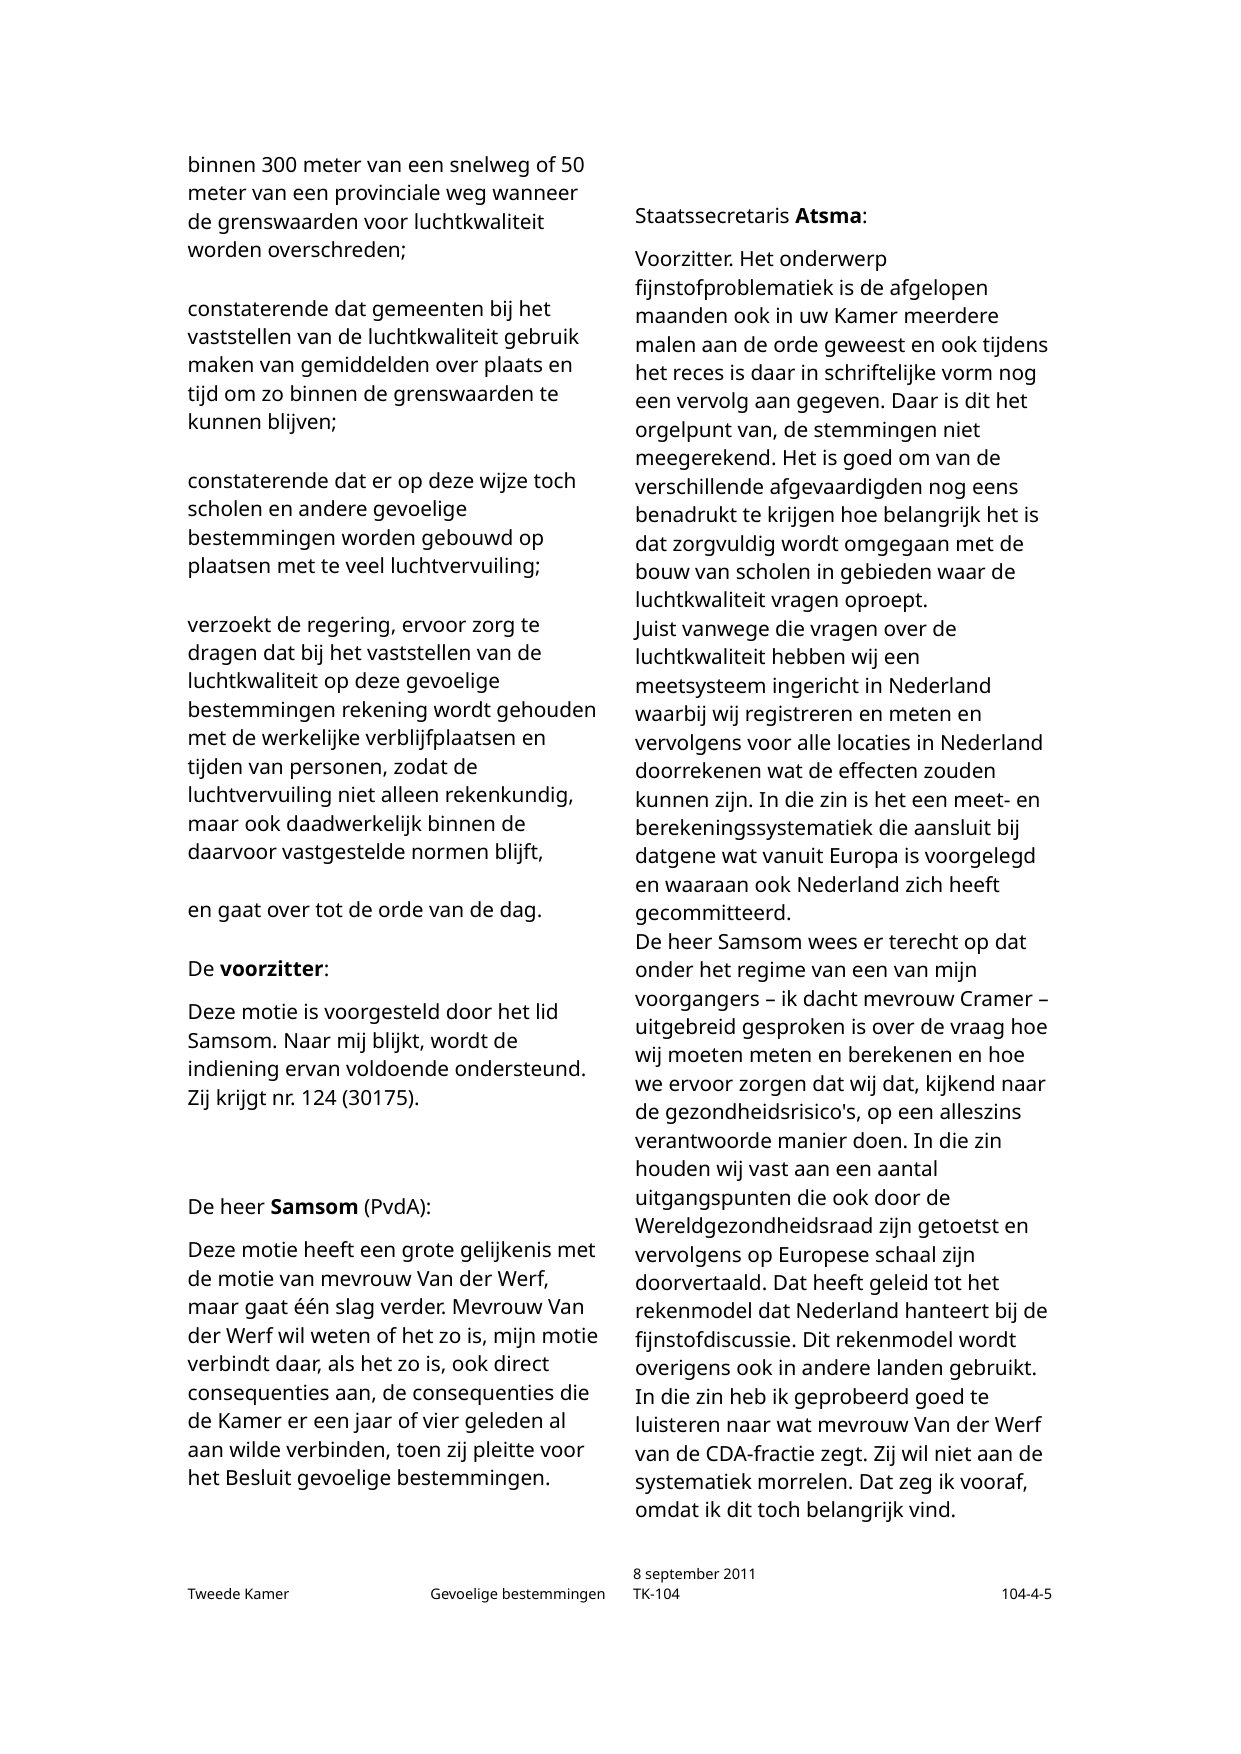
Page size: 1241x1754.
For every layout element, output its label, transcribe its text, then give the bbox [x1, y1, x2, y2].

text constaterende dat er op deze wijze toch scholen en andere gevoelige bestemmingen worden gebouwd op plaatsen met te veel luchtvervuiling; [187, 466, 605, 580]
text verzoekt de regering, ervoor zorg te dragen dat bij het vaststellen van de luchtkwaliteit op deze gevoelige bestemmingen rekening wordt gehouden met de werkelijke verblijfplaatsen en tijden van personen, zodat de luchtvervuiling niet alleen rekenkundig, maar ook daadwerkelijk binnen de daarvoor vastgestelde normen blijft, [187, 610, 605, 866]
text constaterende dat gemeenten bij het vaststellen van de luchtkwaliteit gebruik maken van gemiddelden over plaats en tijd om zo binnen de grenswaarden te kunnen blijven; [187, 294, 605, 436]
text De heer Samsom (PvdA): [187, 1192, 605, 1221]
text  [187, 1141, 605, 1170]
text De voorzitter: [187, 954, 605, 982]
text  [635, 150, 1053, 178]
text Zij krijgt nr. 124 (30175). [187, 1083, 605, 1111]
text Juist vanwege die vragen over de luchtkwaliteit hebben wij een meetsysteem ingericht in Nederland waarbij wij registreren en meten en vervolgens voor alle locaties in Nederland doorrekenen wat de effecten zouden kunnen zijn. In die zin is het een meet- en berekeningssystematiek die aansluit bij datgene wat vanuit Europa is voorgelegd en waaraan ook Nederland zich heeft gecommitteerd. [635, 614, 1053, 927]
text Staatssecretaris Atsma: [635, 201, 1053, 229]
text binnen 300 meter van een snelweg of 50 meter van een provinciale weg wanneer de grenswaarden voor luchtkwaliteit worden overschreden; [187, 150, 605, 264]
text Deze motie heeft een grote gelijkenis met de motie van mevrouw Van der Werf, maar gaat één slag verder. Mevrouw Van der Werf wil weten of het zo is, mijn motie verbindt daar, als het zo is, ook direct consequenties aan, de consequenties die de Kamer er een jaar of vier geleden al aan wilde verbinden, toen zij pleitte voor het Besluit gevoelige bestemmingen. [187, 1236, 605, 1492]
text Deze motie is voorgesteld door het lid Samsom. Naar mij blijkt, wordt de indiening ervan voldoende ondersteund. [187, 997, 605, 1083]
text en gaat over tot de orde van de dag. [187, 896, 605, 924]
text De heer Samsom wees er terecht op dat onder het regime van een van mijn voorgangers – ik dacht mevrouw Cramer – uitgebreid gesproken is over de vraag hoe wij moeten meten en berekenen en hoe we ervoor zorgen dat wij dat, kijkend naar de gezondheidsrisico's, op een alleszins verantwoorde manier doen. In die zin houden wij vast aan een aantal uitgangspunten die ook door de Wereldgezondheidsraad zijn getoetst en vervolgens op Europese schaal zijn doorvertaald. Dat heeft geleid tot het rekenmodel dat Nederland hanteert bij de fijnstofdiscussie. Dit rekenmodel wordt overigens ook in andere landen gebruikt. In die zin heb ik geprobeerd goed te luisteren naar wat mevrouw Van der Werf van de CDA-fractie zegt. Zij wil niet aan de systematiek morrelen. Dat zeg ik vooraf, omdat ik dit toch belangrijk vind. [635, 927, 1053, 1524]
text Voorzitter. Het onderwerp fijnstofproblematiek is de afgelopen maanden ook in uw Kamer meerdere malen aan de orde geweest en ook tijdens het reces is daar in schriftelijke vorm nog een vervolg aan gegeven. Daar is dit het orgelpunt van, de stemmingen niet meegerekend. Het is goed om van de verschillende afgevaardigden nog eens benadrukt te krijgen hoe belangrijk het is dat zorgvuldig wordt omgegaan met de bouw van scholen in gebieden waar de luchtkwaliteit vragen oproept. [635, 244, 1053, 614]
